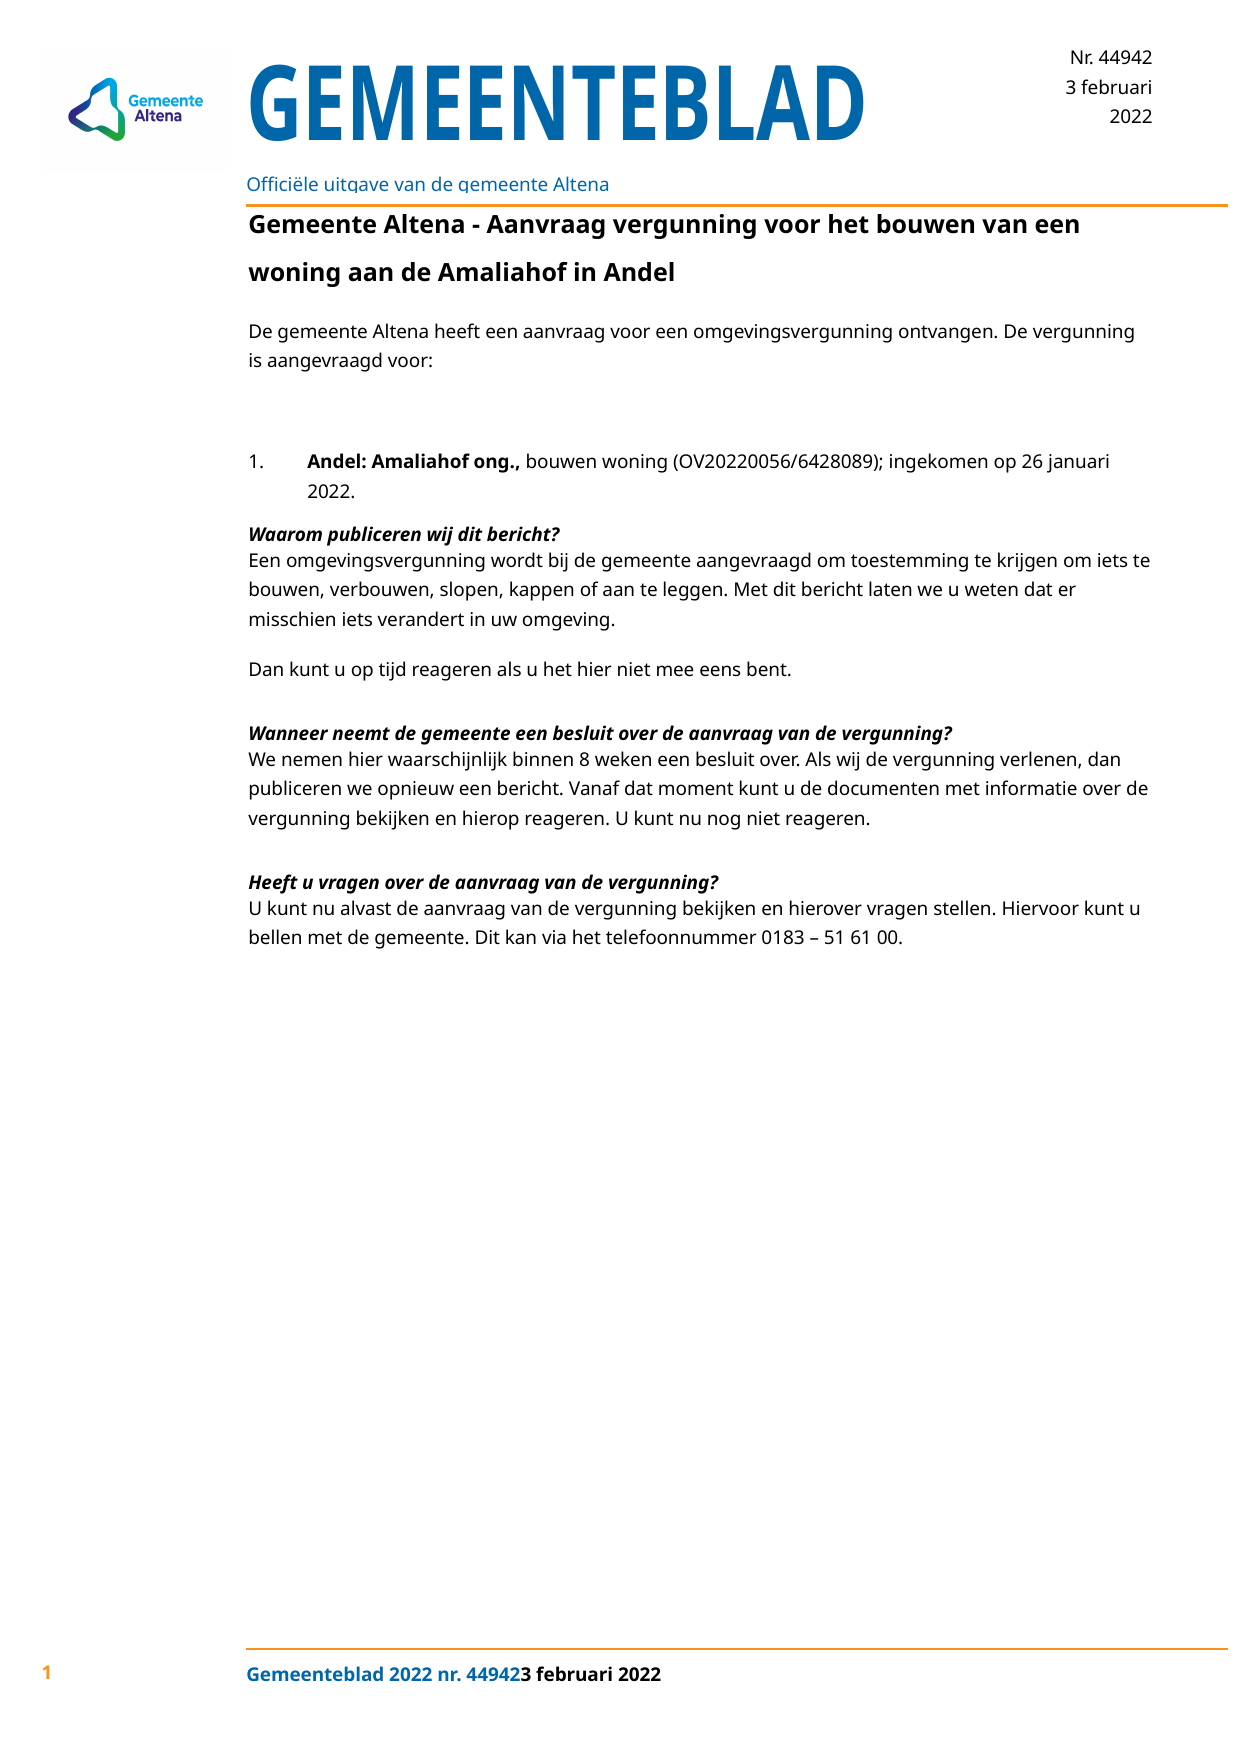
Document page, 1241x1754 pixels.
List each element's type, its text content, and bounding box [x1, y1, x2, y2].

text Gemeente Altena - Aanvraag vergunning voor het bouwen van een woning aan de Amaliahof in Andel [248, 207, 1152, 288]
text Wanneer neemt de gemeente een besluit over de aanvraag van de vergunning? [248, 720, 1152, 746]
text Een omgevingsvergunning wordt bij de gemeente aangevraagd om toestemming te krijgen om iets te bouwen, verbouwen, slopen, kappen of aan te leggen. Met dit bericht laten we u weten dat er misschien iets verandert in uw omgeving. [248, 547, 1152, 632]
text Dan kunt u op tijd reageren als u het hier niet mee eens bent. [248, 656, 1152, 682]
text U kunt nu alvast de aanvraag van de vergunning bekijken en hierover vragen stellen. Hiervoor kunt u bellen met de gemeente. Dit kan via het telefoonnummer 0183 – 51 61 00. [248, 895, 1152, 950]
picture [41, 47, 231, 172]
list Andel: Amaliahof ong., bouwen woning (OV20220056/6428089); ingekomen op 26 januari 2022. [248, 448, 1152, 504]
text Heeft u vragen over de aanvraag van de vergunning? [248, 869, 1152, 895]
text De gemeente Altena heeft een aanvraag voor een omgevingsvergunning ontvangen. De vergunning is aangevraagd voor: [248, 318, 1152, 373]
text We nemen hier waarschijnlijk binnen 8 weken een besluit over. Als wij de vergunning verlenen, dan publiceren we opnieuw een bericht. Vanaf dat moment kunt u de documenten met informatie over de vergunning bekijken en hierop reageren. U kunt nu nog niet reageren. [248, 746, 1152, 831]
text Waarom publiceren wij dit bericht? [248, 521, 1152, 547]
